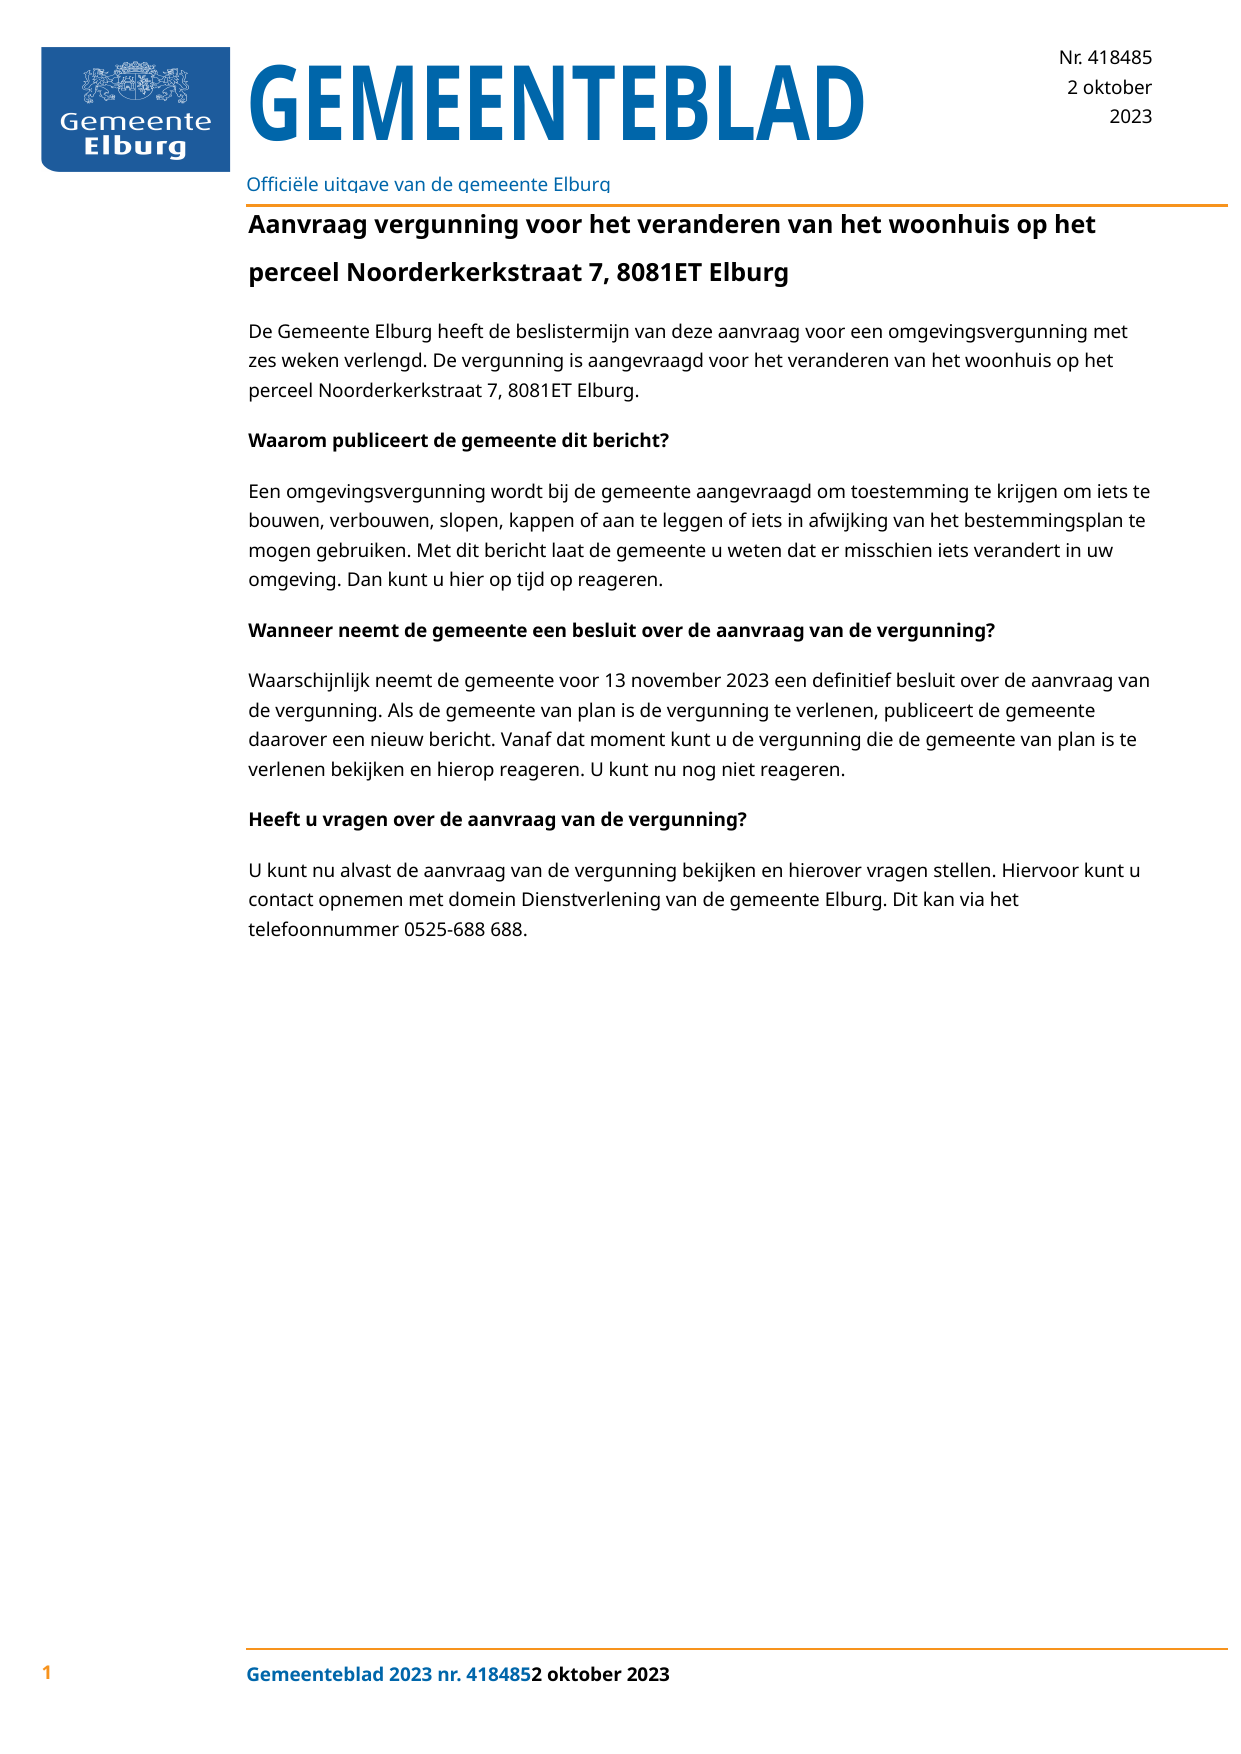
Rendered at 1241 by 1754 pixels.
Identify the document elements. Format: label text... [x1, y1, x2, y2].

text De Gemeente Elburg heeft de beslistermijn van deze aanvraag voor een omgevingsvergunning met zes weken verlengd. De vergunning is aangevraagd voor het veranderen van het woonhuis op het perceel Noorderkerkstraat 7, 8081ET Elburg. [248, 318, 1152, 403]
text Aanvraag vergunning voor het veranderen van het woonhuis op het perceel Noorderkerkstraat 7, 8081ET Elburg [248, 207, 1152, 288]
text Waarschijnlijk neemt de gemeente voor 13 november 2023 een definitief besluit over de aanvraag van de vergunning. Als de gemeente van plan is de vergunning te verlenen, publiceert de gemeente daarover een nieuw bericht. Vanaf dat moment kunt u de vergunning die de gemeente van plan is te verlenen bekijken en hierop reageren. U kunt nu nog niet reageren. [248, 667, 1152, 782]
text Waarom publiceert de gemeente dit bericht? [248, 427, 1152, 453]
text Heeft u vragen over de aanvraag van de vergunning? [248, 807, 1152, 832]
picture [41, 47, 231, 172]
text Wanneer neemt de gemeente een besluit over de aanvraag van de vergunning? [248, 617, 1152, 643]
text U kunt nu alvast de aanvraag van de vergunning bekijken en hierover vragen stellen. Hiervoor kunt u contact opnemen met domein Dienstverlening van de gemeente Elburg. Dit kan via het telefoonnummer 0525-688 688. [248, 857, 1152, 942]
text Een omgevingsvergunning wordt bij de gemeente aangevraagd om toestemming te krijgen om iets te bouwen, verbouwen, slopen, kappen of aan te leggen of iets in afwijking van het bestemmingsplan te mogen gebruiken. Met dit bericht laat de gemeente u weten dat er misschien iets verandert in uw omgeving. Dan kunt u hier op tijd op reageren. [248, 478, 1152, 592]
